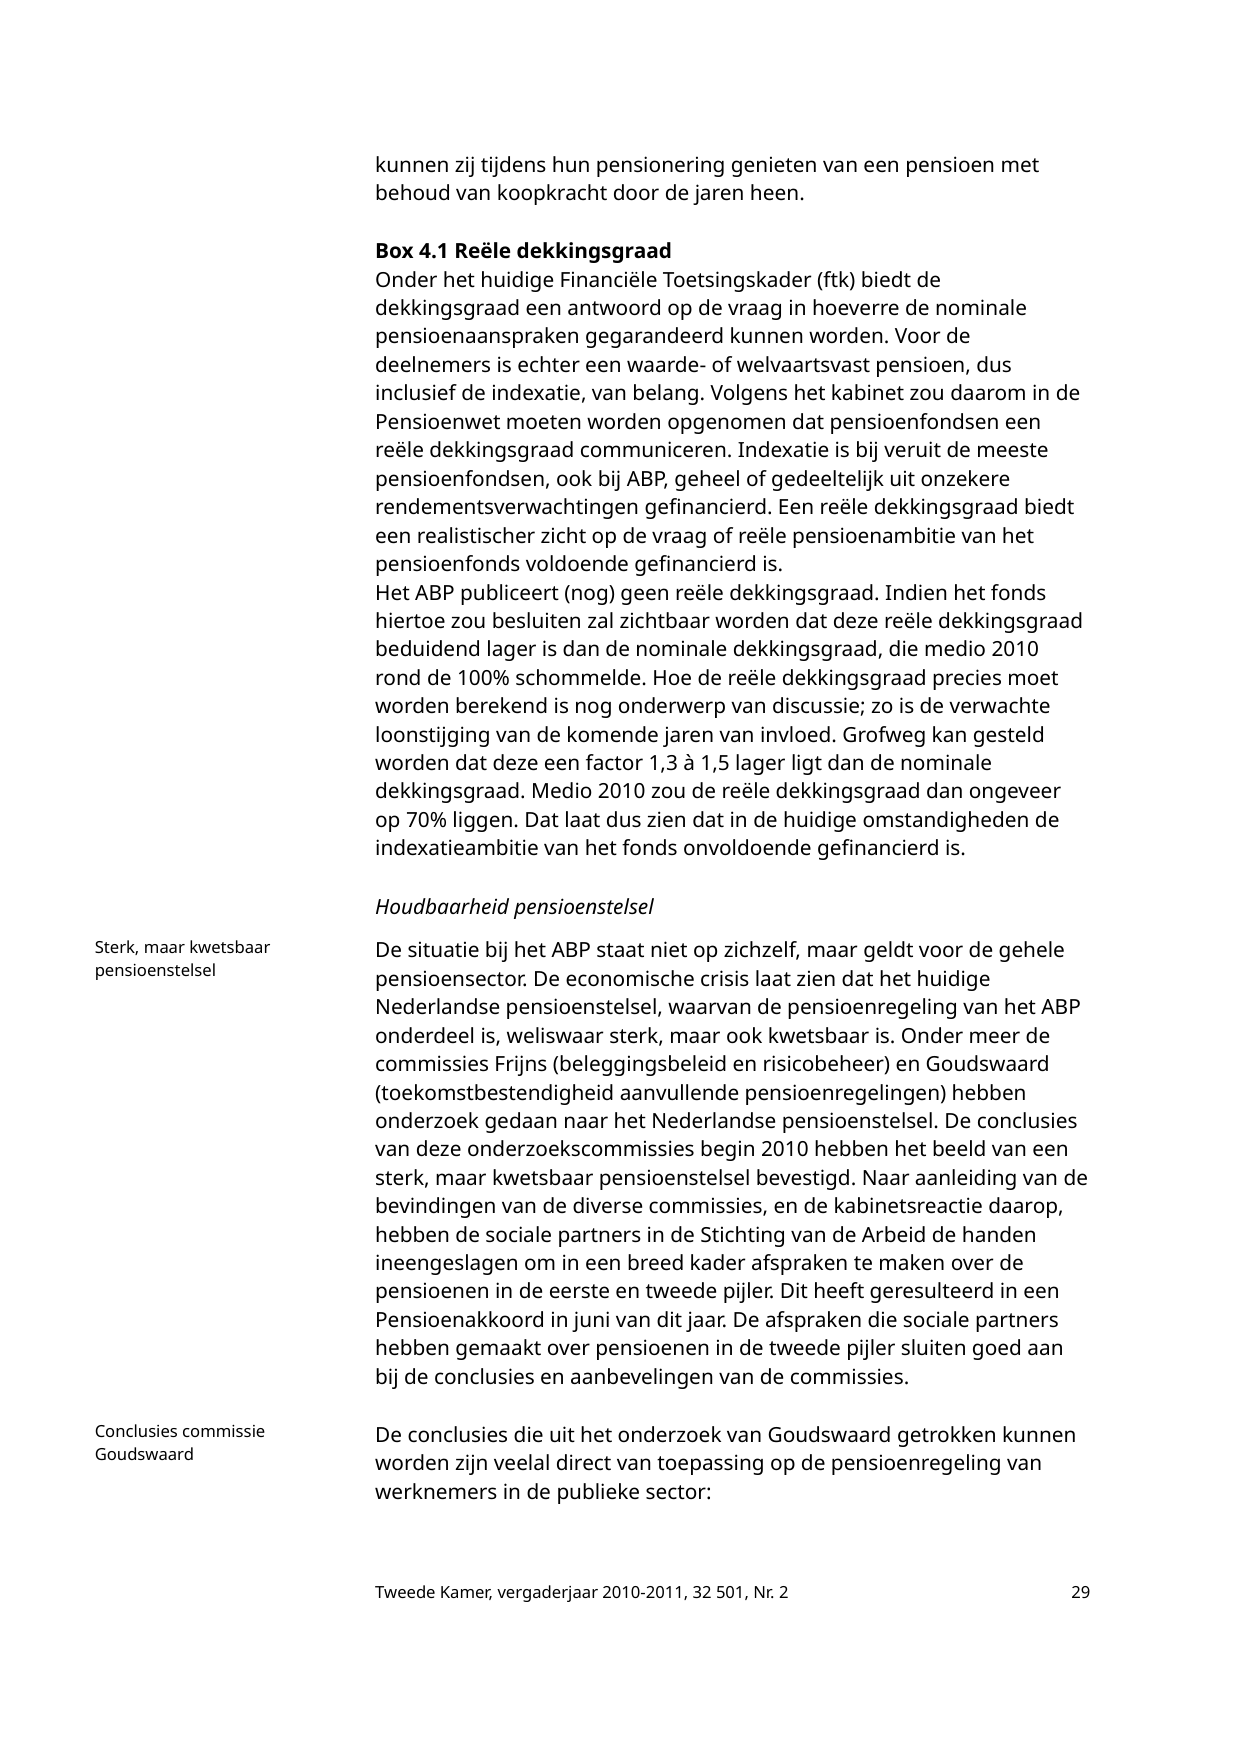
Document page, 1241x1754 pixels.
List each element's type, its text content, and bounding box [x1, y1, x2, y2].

text Onder het huidige Financiële Toetsingskader (ftk) biedt de dekkingsgraad een antwoord op de vraag in hoeverre de nominale pensioenaanspraken gegarandeerd kunnen worden. Voor de deelnemers is echter een waarde- of welvaartsvast pensioen, dus inclusief de indexatie, van belang. Volgens het kabinet zou daarom in de Pensioenwet moeten worden opgenomen dat pensioenfondsen een reële dekkingsgraad communiceren. Indexatie is bij veruit de meeste pensioenfondsen, ook bij ABP, geheel of gedeeltelijk uit onzekere rendementsverwachtingen gefinancierd. Een reële dekkingsgraad biedt een realistischer zicht op de vraag of reële pensioenambitie van het pensioenfonds voldoende gefinancierd is. [375, 265, 1090, 578]
text De situatie bij het ABP staat niet op zichzelf, maar geldt voor de gehele pensioensector. De economische crisis laat zien dat het huidige Nederlandse pensioenstelsel, waarvan de pensioenregeling van het ABP onderdeel is, weliswaar sterk, maar ook kwetsbaar is. Onder meer de commissies Frijns (beleggingsbeleid en risicobeheer) en Goudswaard (toekomstbestendigheid aanvullende pensioenregelingen) hebben onderzoek gedaan naar het Nederlandse pensioenstelsel. De conclusies van deze onderzoekscommissies begin 2010 hebben het beeld van een sterk, maar kwetsbaar pensioenstelsel bevestigd. Naar aanleiding van de bevindingen van de diverse commissies, en de kabinetsreactie daarop, hebben de sociale partners in de Stichting van de Arbeid de handen ineengeslagen om in een breed kader afspraken te maken over de pensioenen in de eerste en tweede pijler. Dit heeft geresulteerd in een Pensioenakkoord in juni van dit jaar. De afspraken die sociale partners hebben gemaakt over pensioenen in de tweede pijler sluiten goed aan bij de conclusies en aanbevelingen van de commissies. [375, 935, 1090, 1390]
text kunnen zij tijdens hun pensionering genieten van een pensioen met behoud van koopkracht door de jaren heen. [375, 150, 1090, 207]
text Het ABP publiceert (nog) geen reële dekkingsgraad. Indien het fonds hiertoe zou besluiten zal zichtbaar worden dat deze reële dekkingsgraad beduidend lager is dan de nominale dekkingsgraad, die medio 2010 rond de 100% schommelde. Hoe de reële dekkingsgraad precies moet worden berekend is nog onderwerp van discussie; zo is de verwachte loonstijging van de komende jaren van invloed. Grofweg kan gesteld worden dat deze een factor 1,3 à 1,5 lager ligt dan de nominale dekkingsgraad. Medio 2010 zou de reële dekkingsgraad dan ongeveer op 70% liggen. Dat laat dus zien dat in de huidige omstandigheden de indexatieambitie van het fonds onvoldoende gefinancierd is. [375, 578, 1090, 862]
text Conclusies commissie Goudswaard [94, 1420, 328, 1465]
text Sterk, maar kwetsbaar pensioenstelsel [94, 935, 328, 981]
text Houdbaarheid pensioenstelsel [375, 892, 1090, 920]
text De conclusies die uit het onderzoek van Goudswaard getrokken kunnen worden zijn veelal direct van toepassing op de pensioenregeling van werknemers in de publieke sector: [375, 1420, 1090, 1505]
text Box 4.1 Reële dekkingsgraad [375, 236, 1090, 265]
